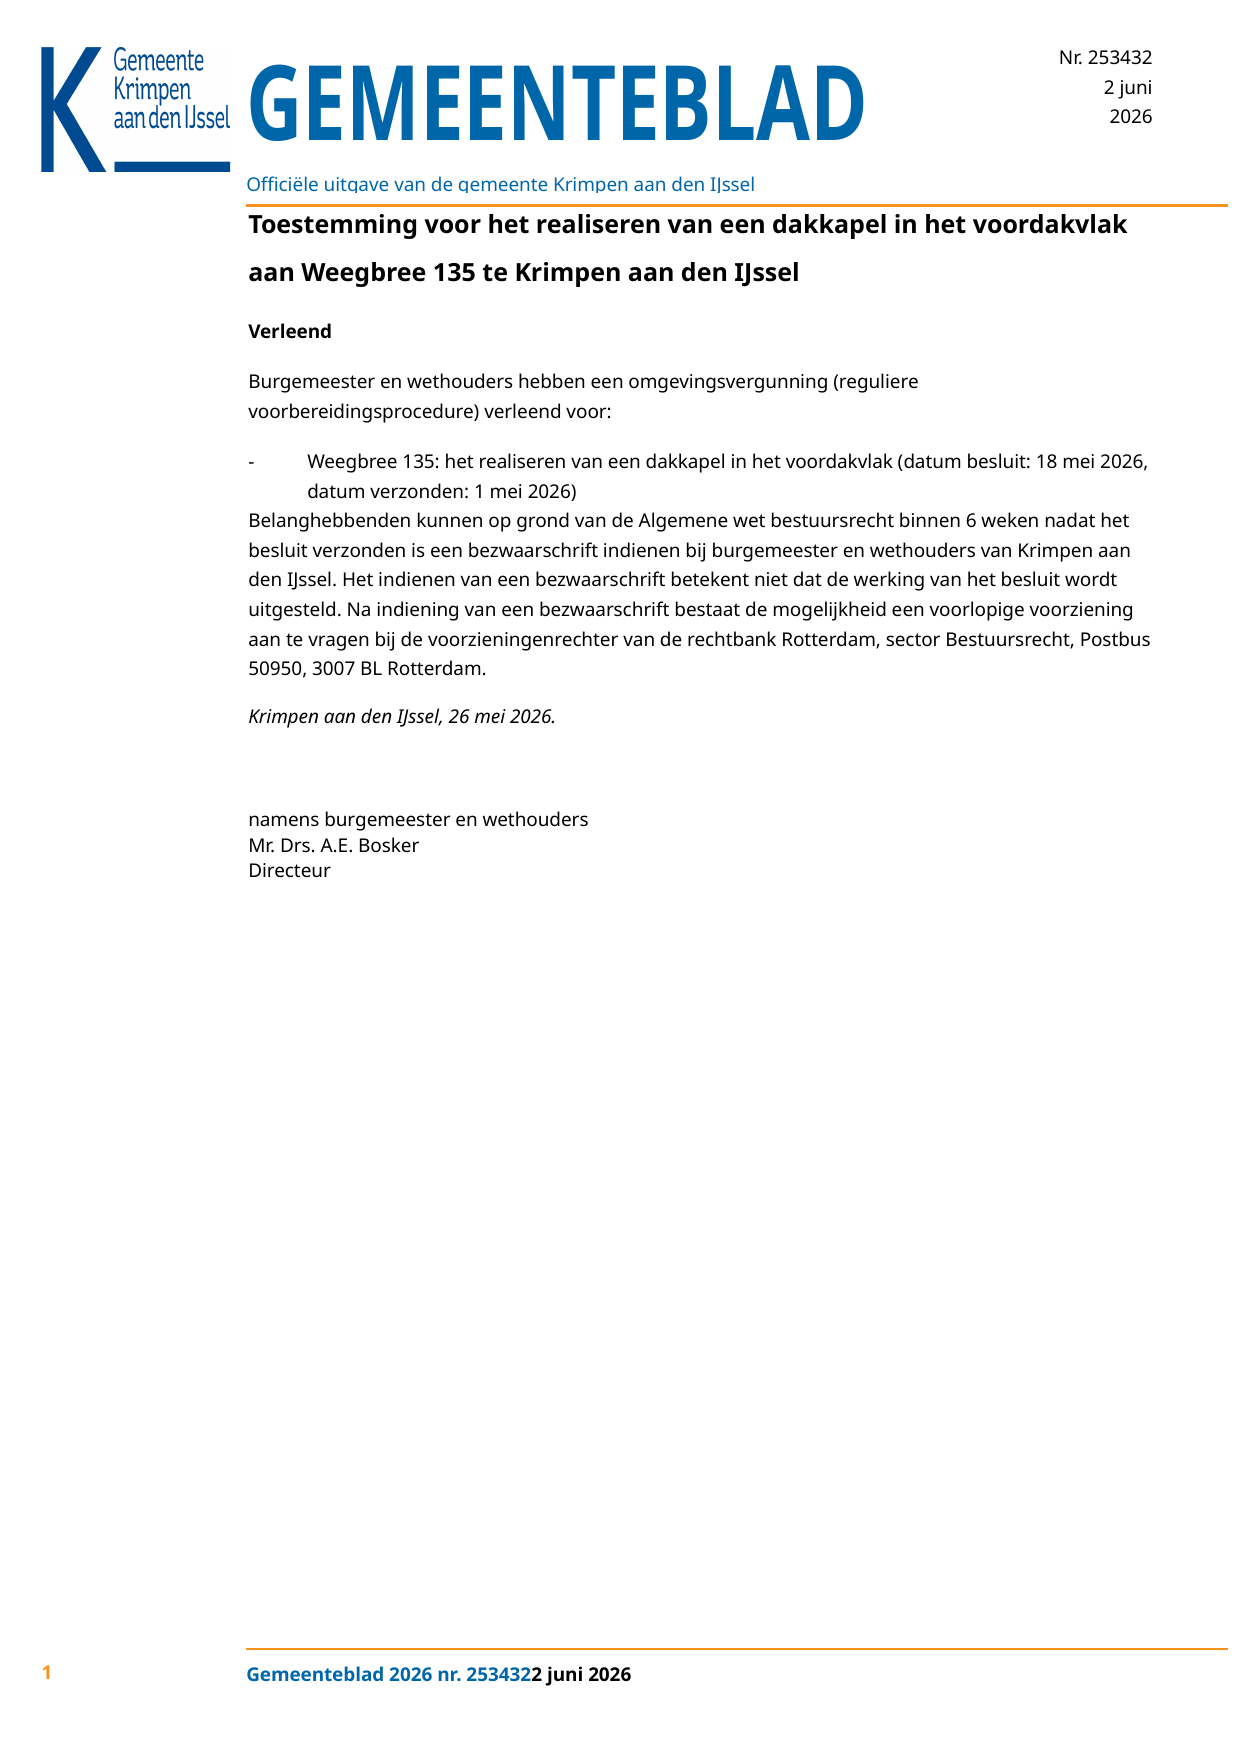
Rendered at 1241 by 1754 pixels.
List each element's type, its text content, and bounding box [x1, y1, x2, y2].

text namens burgemeester en wethouders [248, 806, 1152, 832]
picture [41, 47, 231, 172]
text Krimpen aan den IJssel, 26 mei 2026. [248, 703, 1152, 729]
list Weegbree 135: het realiseren van een dakkapel in het voordakvlak (datum besluit: 18 mei 2026, datum verzonden: 1 mei 2026) [248, 448, 1152, 504]
text Burgemeester en wethouders hebben een omgevingsvergunning (reguliere voorbereidingsprocedure) verleend voor: [248, 368, 1152, 424]
text Belanghebbenden kunnen op grond van de Algemene wet bestuursrecht binnen 6 weken nadat het besluit verzonden is een bezwaarschrift indienen bij burgemeester en wethouders van Krimpen aan den IJssel. Het indienen van een bezwaarschrift betekent niet dat de werking van het besluit wordt uitgesteld. Na indiening van een bezwaarschrift bestaat de mogelijkheid een voorlopige voorziening aan te vragen bij de voorzieningenrechter van de rechtbank Rotterdam, sector Bestuursrecht, Postbus 50950, 3007 BL Rotterdam. [248, 507, 1152, 681]
text Verleend [248, 318, 1152, 344]
text Mr. Drs. A.E. Bosker [248, 832, 1152, 858]
text Toestemming voor het realiseren van een dakkapel in het voordakvlak aan Weegbree 135 te Krimpen aan den IJssel [248, 207, 1152, 288]
text Directeur [248, 858, 1152, 883]
